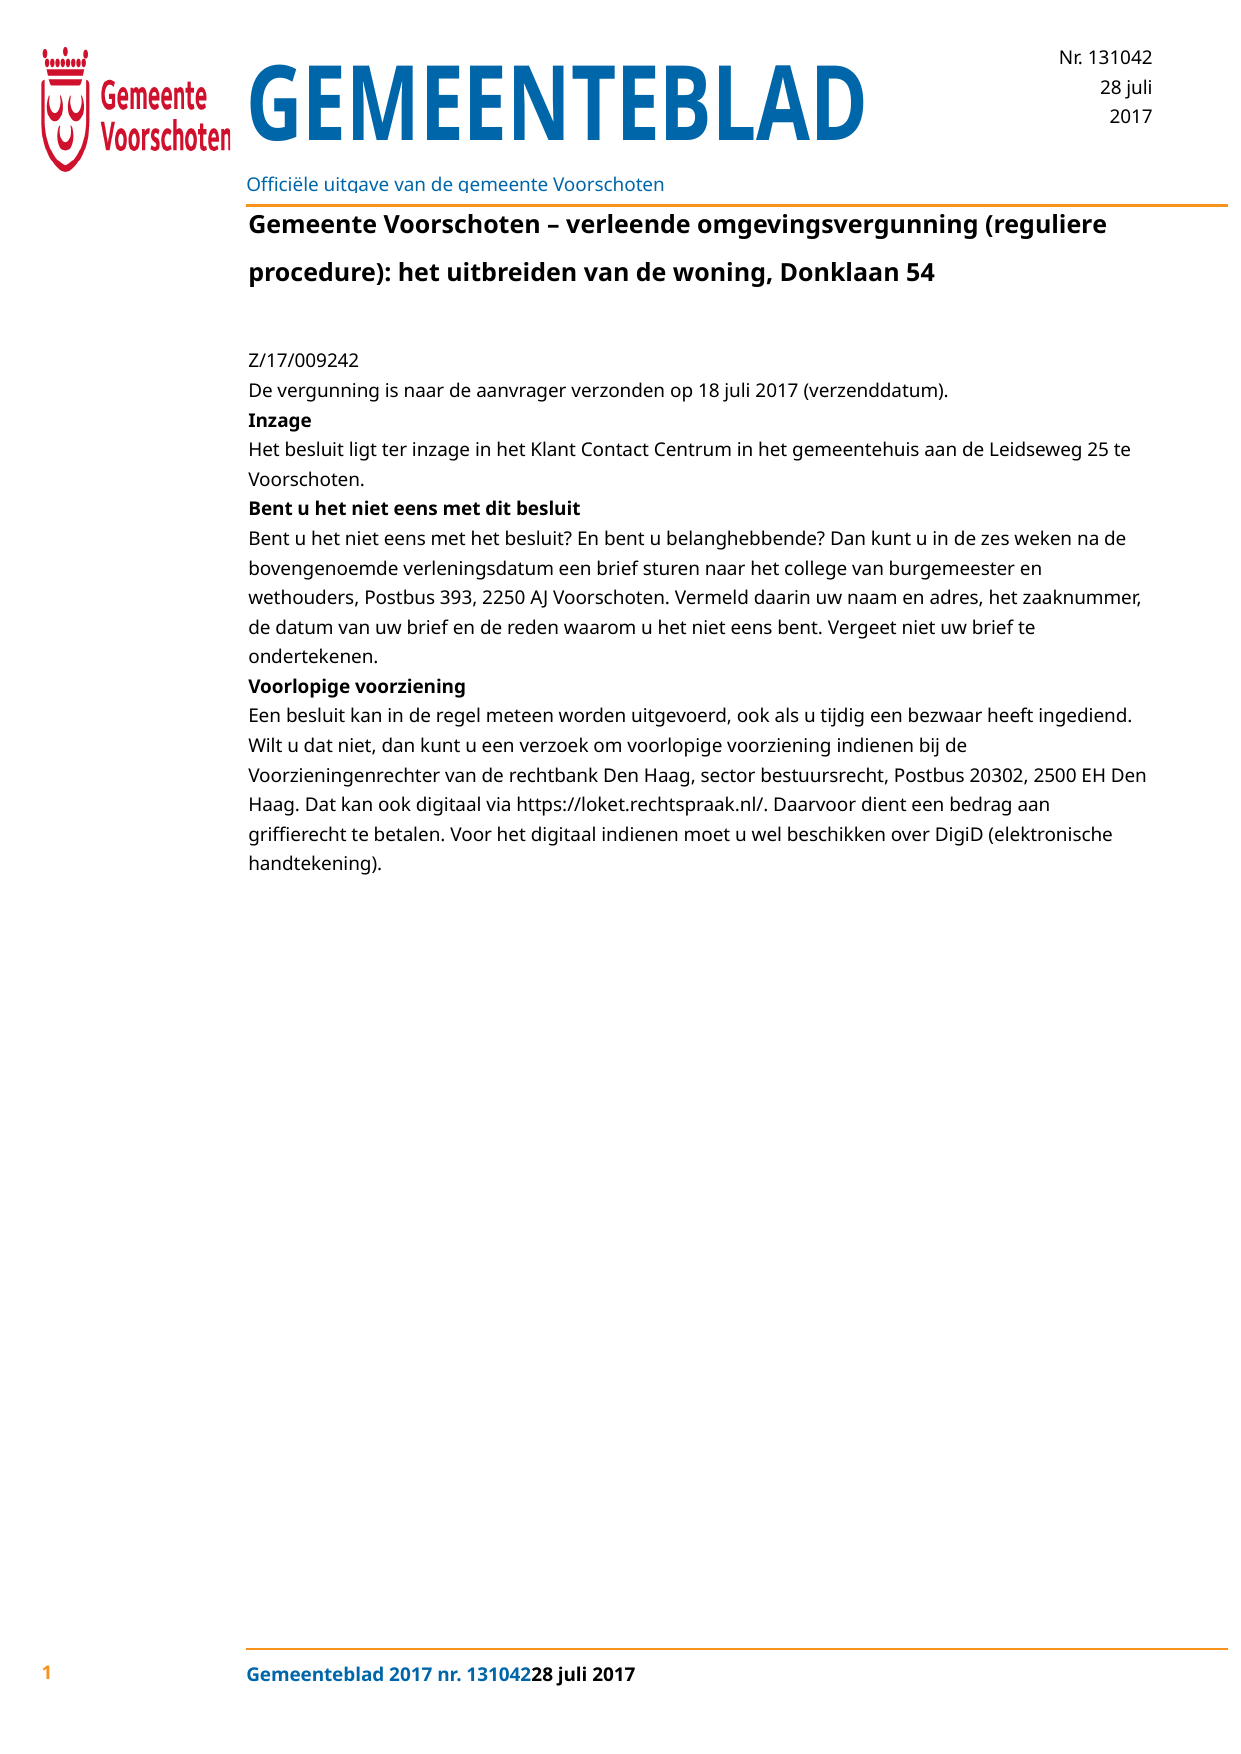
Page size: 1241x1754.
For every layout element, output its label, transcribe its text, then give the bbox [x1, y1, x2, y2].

table_header Z/17/009242 De vergunning is naar de aanvrager verzonden op 18 juli 2017 (verzenddatum). Inzage Het besluit ligt ter inzage in het Klant Contact Centrum in het gemeentehuis aan de Leidseweg 25 te Voorschoten. Bent u het niet eens met dit besluit Bent u het niet eens met het besluit? En bent u belanghebbende? Dan kunt u in de zes weken na de bovengenoemde verleningsdatum een brief sturen naar het college van burgemeester en wethouders, Postbus 393, 2250 AJ Voorschoten. Vermeld daarin uw naam en adres, het zaaknummer, de datum van uw brief en de reden waarom u het niet eens bent. Vergeet niet uw brief te ondertekenen. Voorlopige voorziening Een besluit kan in de regel meteen worden uitgevoerd, ook als u tijdig een bezwaar heeft ingediend. Wilt u dat niet, dan kunt u een verzoek om voorlopige voorziening indienen bij de Voorzieningenrechter van de rechtbank Den Haag, sector bestuursrecht, Postbus 20302, 2500 EH Den Haag. Dat kan ook digitaal via https://loket.rechtspraak.nl/. Daarvoor dient een bedrag aan griffierecht te betalen. Voor het digitaal indienen moet u wel beschikken over DigiD (elektronische handtekening). [248, 348, 1152, 876]
text Gemeente Voorschoten – verleende omgevingsvergunning (reguliere procedure): het uitbreiden van de woning, Donklaan 54 [248, 207, 1152, 288]
picture [41, 47, 231, 172]
